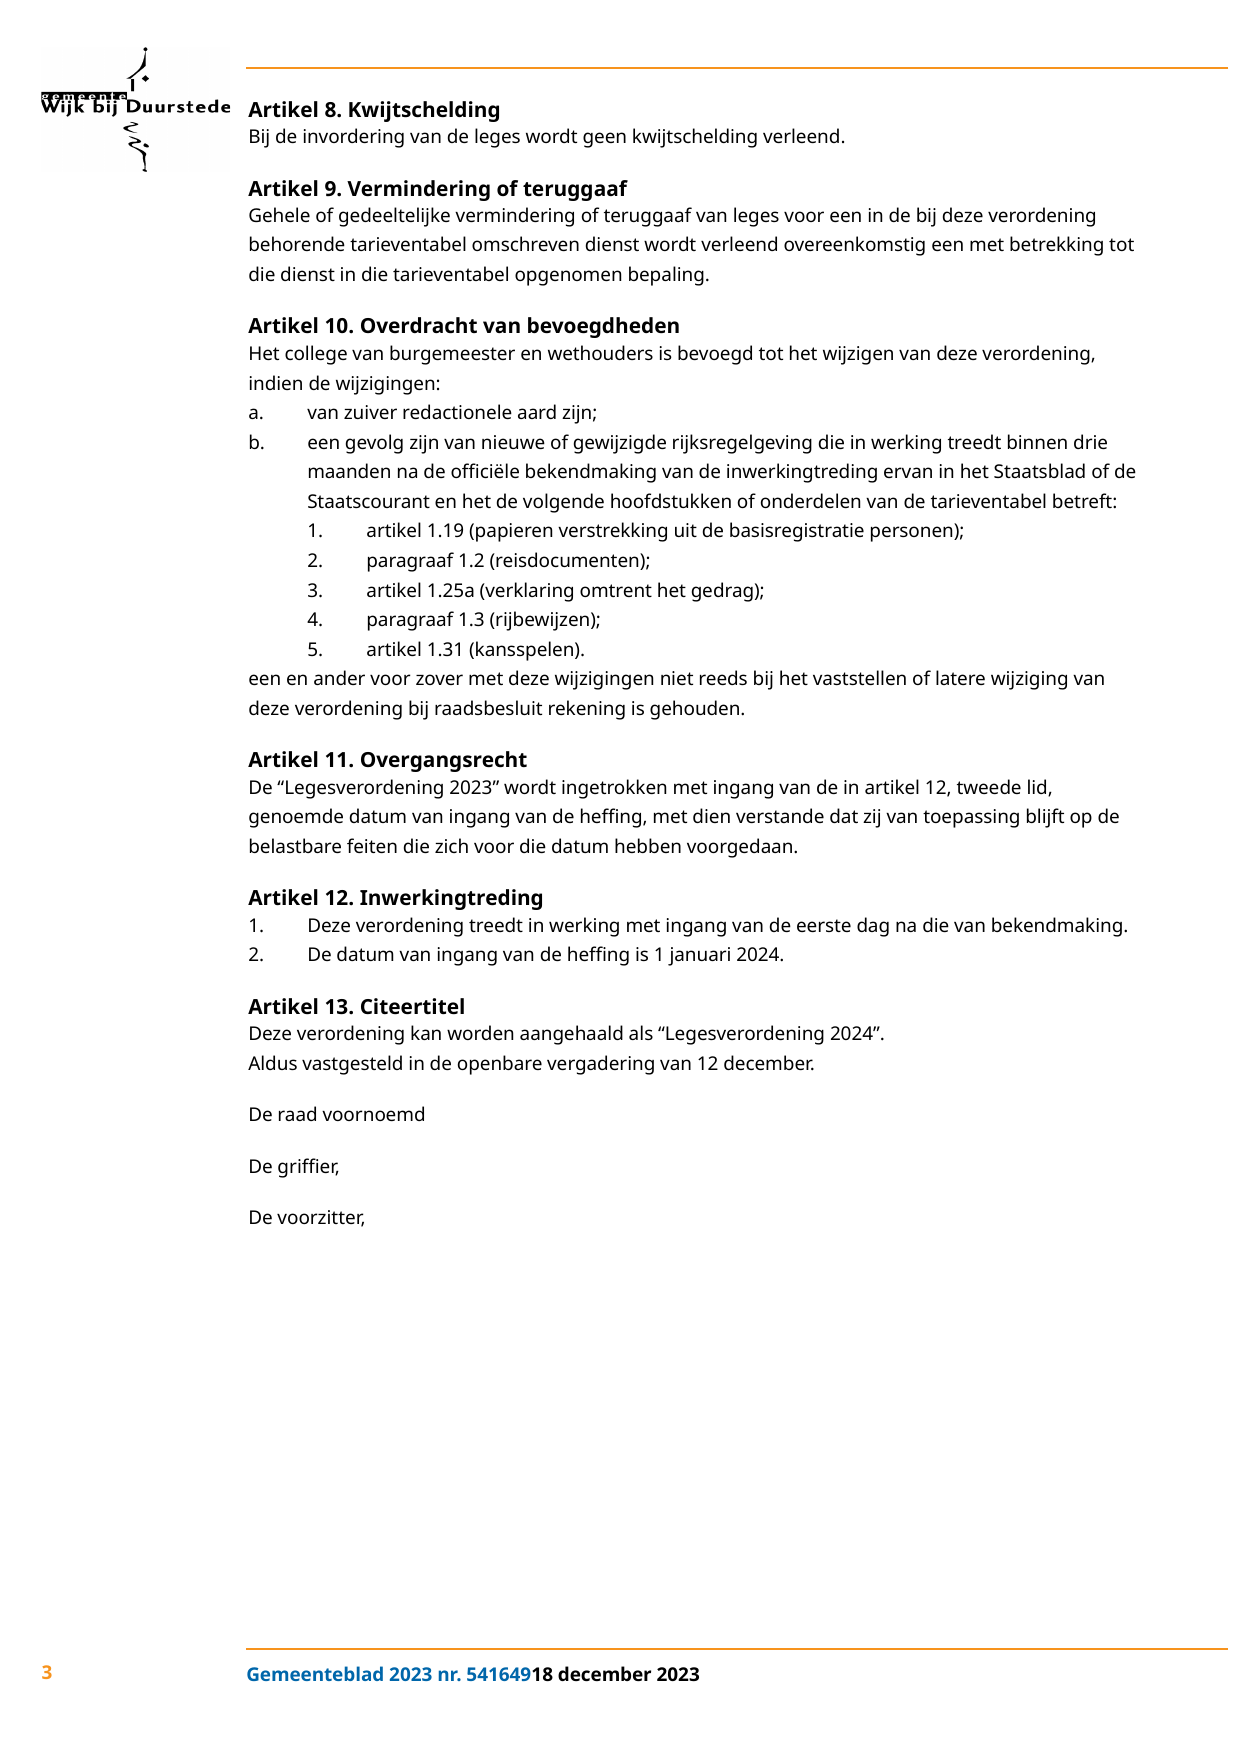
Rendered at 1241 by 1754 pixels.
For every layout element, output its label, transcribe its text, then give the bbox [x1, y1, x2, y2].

text Het college van burgemeester en wethouders is bevoegd tot het wijzigen van deze verordening, indien de wijzigingen: [248, 340, 1152, 395]
list paragraaf 1.2 (reisdocumenten); [307, 547, 1152, 573]
list artikel 1.25a (verklaring omtrent het gedrag); [307, 577, 1152, 602]
text Gehele of gedeeltelijke vermindering of teruggaaf van leges voor een in de bij deze verordening behorende tarieventabel omschreven dienst wordt verleend overeenkomstig een met betrekking tot die dienst in die tarieventabel opgenomen bepaling. [248, 202, 1152, 287]
text Aldus vastgesteld in de openbare vergadering van 12 december. [248, 1050, 1152, 1076]
list artikel 1.31 (kansspelen). [307, 636, 1152, 662]
list De datum van ingang van de heffing is 1 januari 2024. [248, 942, 1152, 967]
text De “Legesverordening 2023” wordt ingetrokken met ingang van de in artikel 12, tweede lid, genoemde datum van ingang van de heffing, met dien verstande dat zij van toepassing blijft op de belastbare feiten die zich voor die datum hebben voorgedaan. [248, 774, 1152, 859]
text Deze verordening kan worden aangehaald als “Legesverordening 2024”. [248, 1020, 1152, 1046]
text een en ander voor zover met deze wijzigingen niet reeds bij het vaststellen of latere wijziging van deze verordening bij raadsbesluit rekening is gehouden. [248, 666, 1152, 721]
picture [41, 47, 231, 172]
text Bij de invordering van de leges wordt geen kwijtschelding verleend. [248, 123, 1152, 149]
list van zuiver redactionele aard zijn; [248, 399, 1152, 425]
text Artikel 13. Citeertitel [248, 992, 1152, 1020]
text Artikel 12. Inwerkingtreding [248, 883, 1152, 912]
text Artikel 11. Overgangsrecht [248, 746, 1152, 774]
text De raad voornoemd [248, 1101, 1152, 1127]
list Deze verordening treedt in werking met ingang van de eerste dag na die van bekendmaking. [248, 912, 1152, 938]
text Artikel 10. Overdracht van bevoegdheden [248, 312, 1152, 340]
list paragraaf 1.3 (rijbewijzen); [307, 606, 1152, 632]
text Artikel 8. Kwijtschelding [248, 95, 1152, 123]
list een gevolg zijn van nieuwe of gewijzigde rijksregelgeving die in werking treedt binnen drie maanden na de officiële bekendmaking van de inwerkingtreding ervan in het Staatsblad of de Staatscourant en het de volgende hoofdstukken of onderdelen van de tarieventabel betreft: [248, 429, 1152, 514]
text Artikel 9. Vermindering of teruggaaf [248, 174, 1152, 202]
text De griffier, [248, 1153, 1152, 1179]
text De voorzitter, [248, 1204, 1152, 1230]
list artikel 1.19 (papieren verstrekking uit de basisregistratie personen); [307, 518, 1152, 543]
